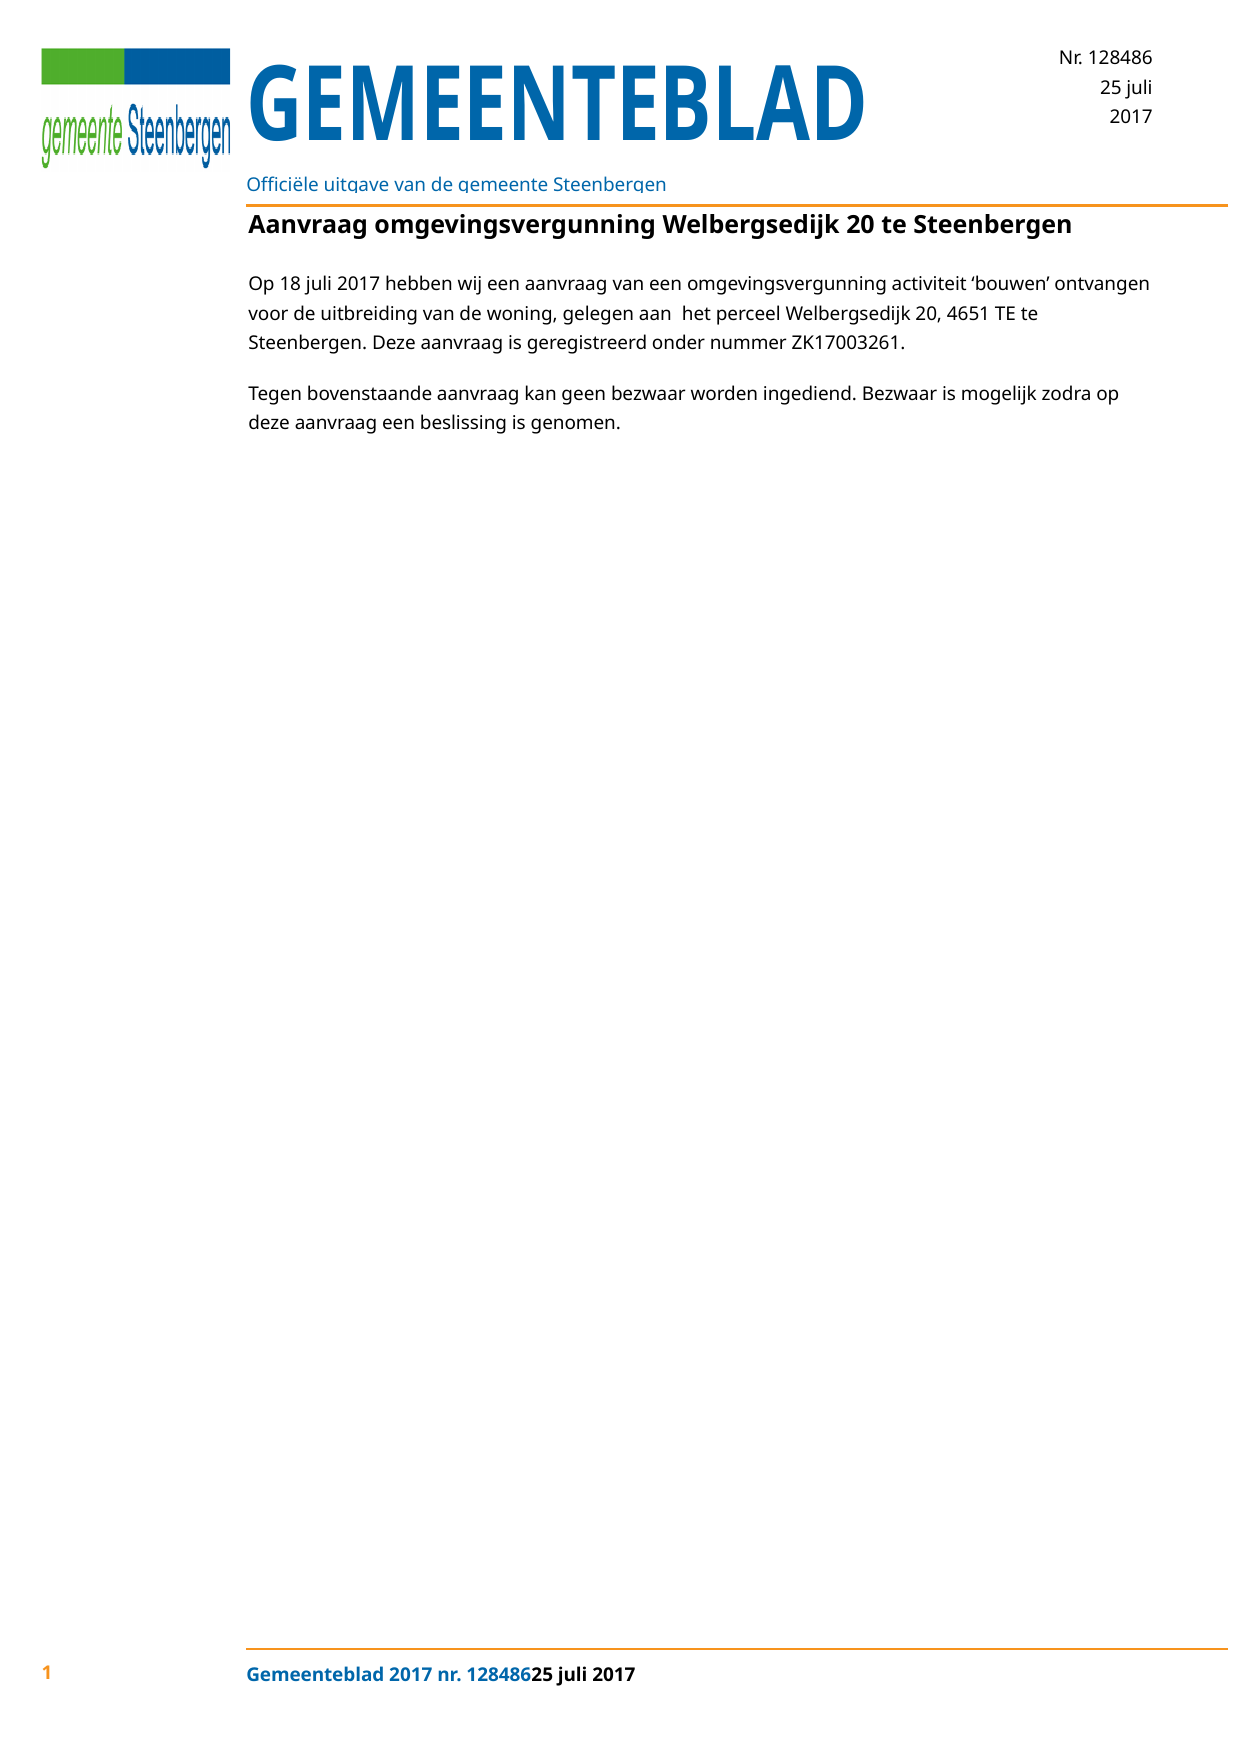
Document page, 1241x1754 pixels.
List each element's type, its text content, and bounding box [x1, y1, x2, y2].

text Op 18 juli 2017 hebben wij een aanvraag van een omgevingsvergunning activiteit ‘bouwen’ ontvangen voor de uitbreiding van de woning, gelegen aan het perceel Welbergsedijk 20, 4651 TE te Steenbergen. Deze aanvraag is geregistreerd onder nummer ZK17003261. [248, 270, 1152, 355]
text Tegen bovenstaande aanvraag kan geen bezwaar worden ingediend. Bezwaar is mogelijk zodra op deze aanvraag een beslissing is genomen. [248, 380, 1152, 435]
text Aanvraag omgevingsvergunning Welbergsedijk 20 te Steenbergen [248, 207, 1152, 241]
picture [41, 47, 231, 172]
